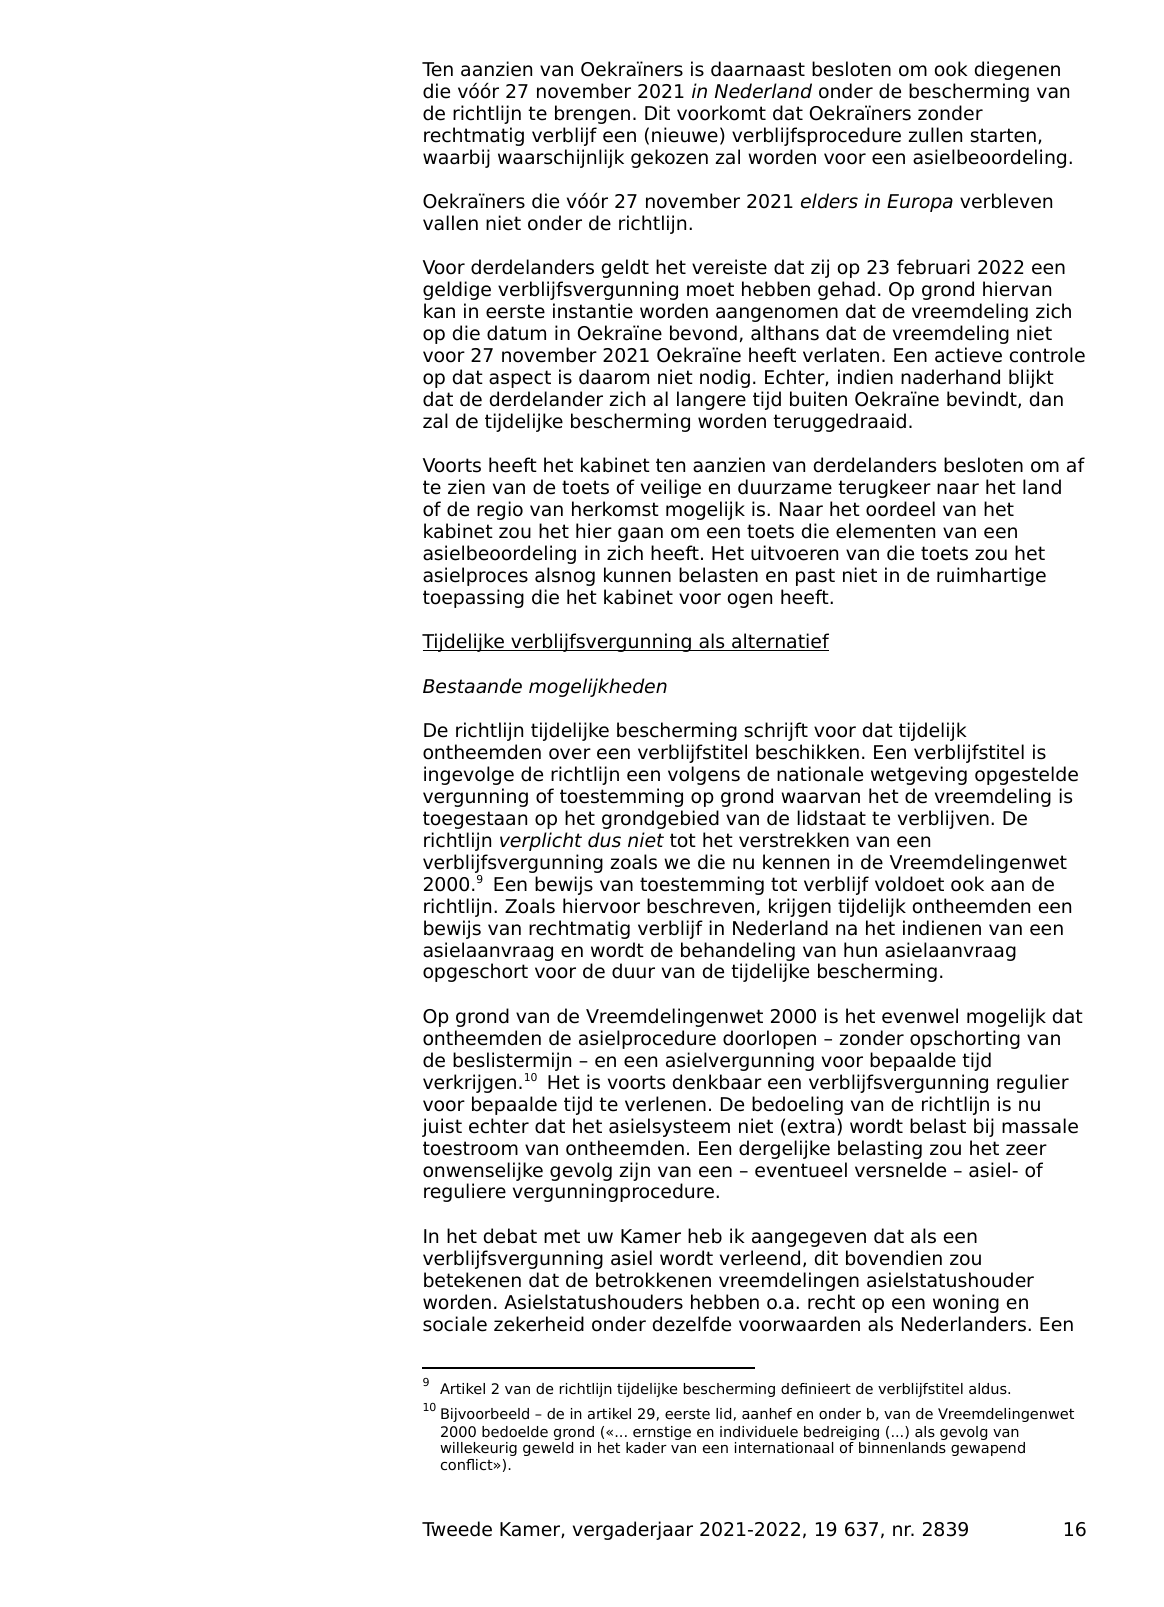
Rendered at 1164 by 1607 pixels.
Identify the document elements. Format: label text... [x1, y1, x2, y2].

text Ten aanzien van Oekraïners is daarnaast besloten om ook diegenen die vóór 27 november 2021 in Nederland onder de bescherming van de richtlijn te brengen. Dit voorkomt dat Oekraïners zonder rechtmatig verblijf een (nieuwe) verblijfsprocedure zullen starten, waarbij waarschijnlijk gekozen zal worden voor een asielbeoordeling. [422, 59, 1087, 169]
text Voorts heeft het kabinet ten aanzien van derdelanders besloten om af te zien van de toets of veilige en duurzame terugkeer naar het land of de regio van herkomst mogelijk is. Naar het oordeel van het kabinet zou het hier gaan om een toets die elementen van een asielbeoordeling in zich heeft. Het uitvoeren van die toets zou het asielproces alsnog kunnen belasten en past niet in de ruimhartige toepassing die het kabinet voor ogen heeft. [422, 455, 1087, 609]
subtitle Tijdelijke verblijfsvergunning als alternatief [422, 631, 1087, 653]
text Op grond van de Vreemdelingenwet 2000 is het evenwel mogelijk dat ontheemden de asielprocedure doorlopen – zonder opschorting van de beslistermijn – en een asielvergunning voor bepaalde tijd verkrijgen. Het is voorts denkbaar een verblijfsvergunning regulier voor bepaalde tijd te verlenen. De bedoeling van de richtlijn is nu juist echter dat het asielsysteem niet (extra) wordt belast bij massale toestroom van ontheemden. Een dergelijke belasting zou het zeer onwenselijke gevolg zijn van een – eventueel versnelde – asiel- of reguliere vergunningprocedure. [422, 1006, 1087, 1203]
text Oekraïners die vóór 27 november 2021 elders in Europa verbleven vallen niet onder de richtlijn. [422, 191, 1087, 235]
text Artikel 2 van de richtlijn tijdelijke bescherming definieert de verblijfstitel aldus. [422, 1377, 1087, 1399]
text In het debat met uw Kamer heb ik aangegeven dat als een verblijfsvergunning asiel wordt verleend, dit bovendien zou betekenen dat de betrokkenen vreemdelingen asielstatushouder worden. Asielstatushouders hebben o.a. recht op een woning en sociale zekerheid onder dezelfde voorwaarden als Nederlanders. Een [422, 1226, 1087, 1336]
text Bijvoorbeeld – de in artikel 29, eerste lid, aanhef en onder b, van de Vreemdelingenwet 2000 bedoelde grond («... ernstige en individuele bedreiging (...) als gevolg van willekeurig geweld in het kader van een internationaal of binnenlands gewapend conflict»). [422, 1402, 1087, 1474]
subtitle Bestaande mogelijkheden [422, 676, 1087, 697]
text Voor derdelanders geldt het vereiste dat zij op 23 februari 2022 een geldige verblijfsvergunning moet hebben gehad. Op grond hiervan kan in eerste instantie worden aangenomen dat de vreemdeling zich op die datum in Oekraïne bevond, althans dat de vreemdeling niet voor 27 november 2021 Oekraïne heeft verlaten. Een actieve controle op dat aspect is daarom niet nodig. Echter, indien naderhand blijkt dat de derdelander zich al langere tijd buiten Oekraïne bevindt, dan zal de tijdelijke bescherming worden teruggedraaid. [422, 257, 1087, 433]
text De richtlijn tijdelijke bescherming schrijft voor dat tijdelijk ontheemden over een verblijfstitel beschikken. Een verblijfstitel is ingevolge de richtlijn een volgens de nationale wetgeving opgestelde vergunning of toestemming op grond waarvan het de vreemdeling is toegestaan op het grondgebied van de lidstaat te verblijven. De richtlijn verplicht dus niet tot het verstrekken van een verblijfsvergunning zoals we die nu kennen in de Vreemdelingenwet 2000. Een bewijs van toestemming tot verblijf voldoet ook aan de richtlijn. Zoals hiervoor beschreven, krijgen tijdelijk ontheemden een bewijs van rechtmatig verblijf in Nederland na het indienen van een asielaanvraag en wordt de behandeling van hun asielaanvraag opgeschort voor de duur van de tijdelijke bescherming. [422, 720, 1087, 983]
